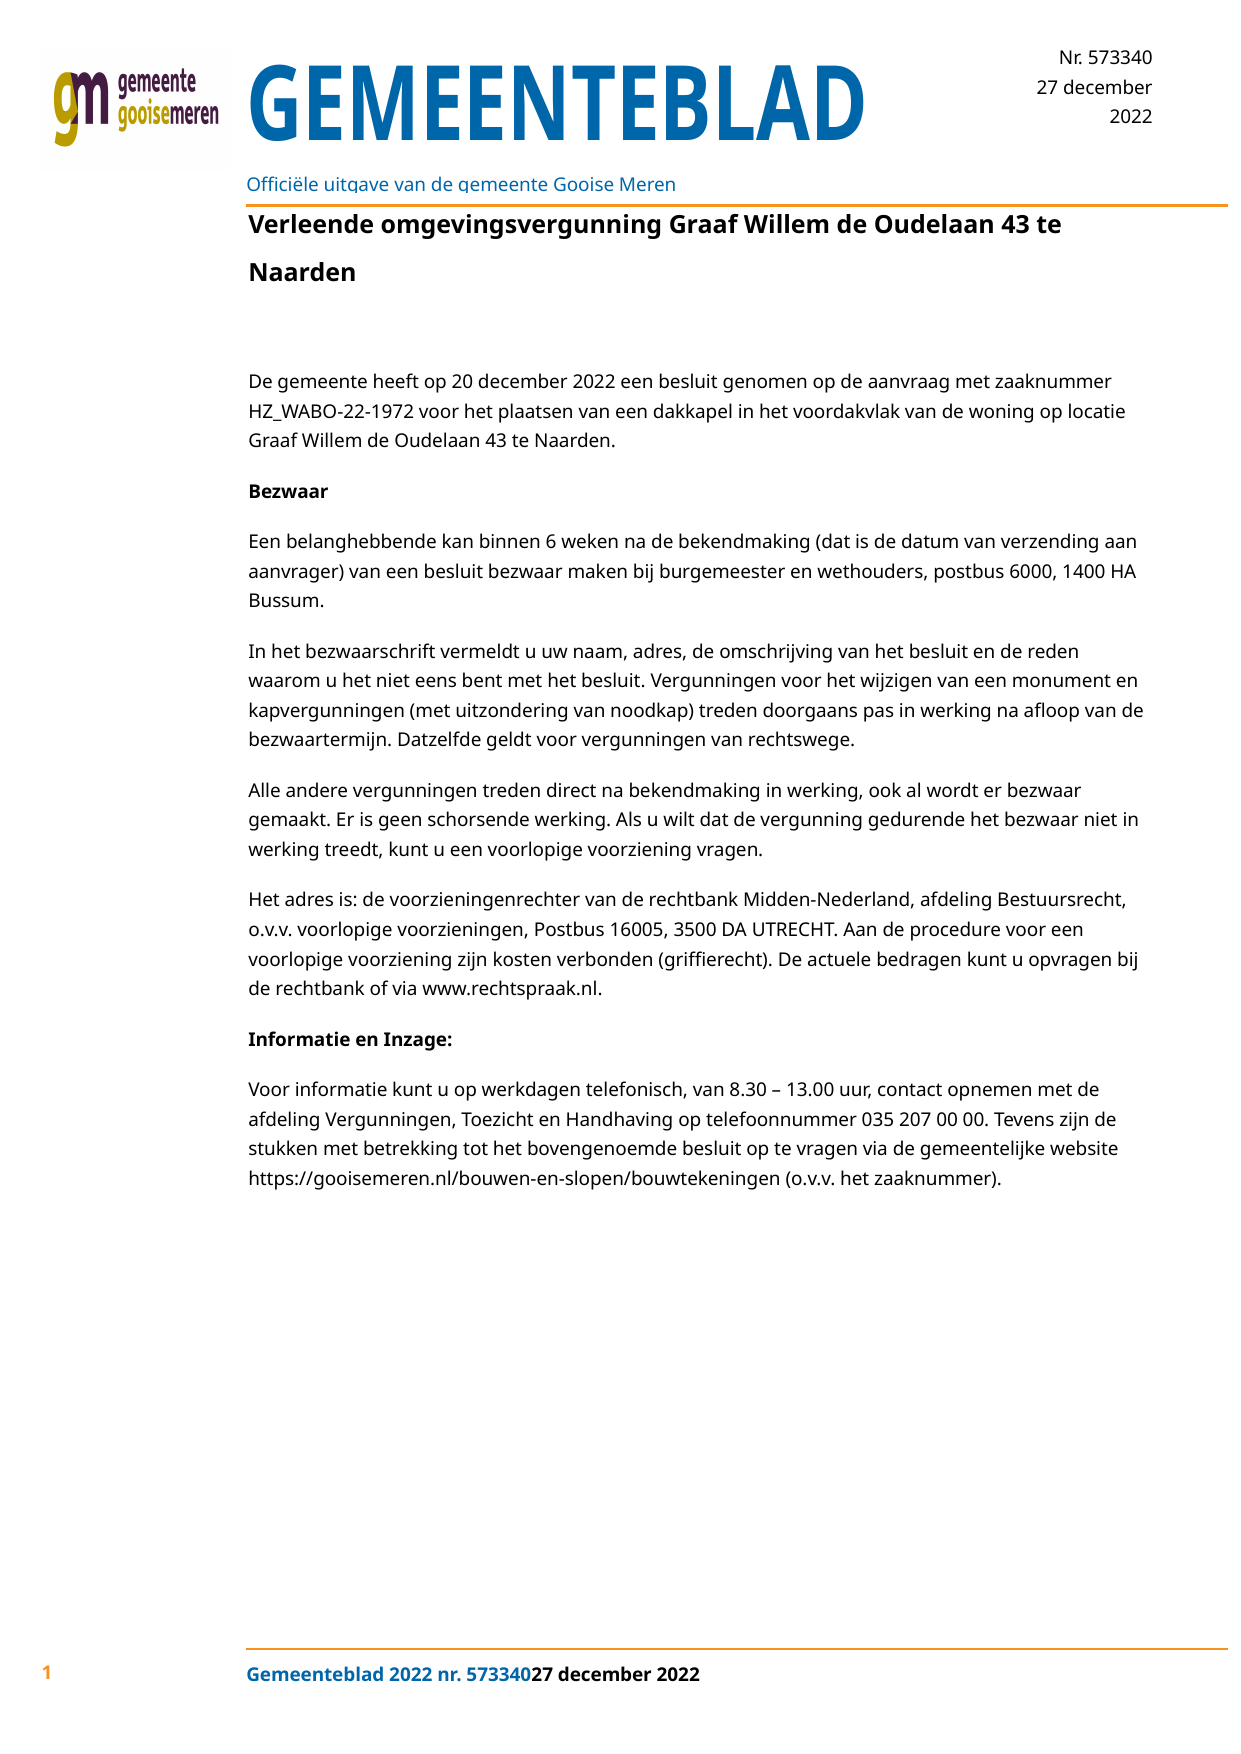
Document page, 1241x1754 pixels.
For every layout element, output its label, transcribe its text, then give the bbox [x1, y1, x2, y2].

text In het bezwaarschrift vermeldt u uw naam, adres, de omschrijving van het besluit en de reden waarom u het niet eens bent met het besluit. Vergunningen voor het wijzigen van een monument en kapvergunningen (met uitzondering van noodkap) treden doorgaans pas in werking na afloop van de bezwaartermijn. Datzelfde geldt voor vergunningen van rechtswege. [248, 638, 1152, 752]
text Een belanghebbende kan binnen 6 weken na de bekendmaking (dat is de datum van verzending aan aanvrager) van een besluit bezwaar maken bij burgemeester en wethouders, postbus 6000, 1400 HA Bussum. [248, 528, 1152, 613]
text Alle andere vergunningen treden direct na bekendmaking in werking, ook al wordt er bezwaar gemaakt. Er is geen schorsende werking. Als u wilt dat de vergunning gedurende het bezwaar niet in werking treedt, kunt u een voorlopige voorziening vragen. [248, 777, 1152, 862]
text Bezwaar [248, 478, 1152, 504]
text Informatie en Inzage: [248, 1026, 1152, 1052]
text De gemeente heeft op 20 december 2022 een besluit genomen op de aanvraag met zaaknummer HZ_WABO-22-1972 voor het plaatsen van een dakkapel in het voordakvlak van de woning op locatie Graaf Willem de Oudelaan 43 te Naarden. [248, 368, 1152, 453]
picture [41, 47, 231, 172]
text Voor informatie kunt u op werkdagen telefonisch, van 8.30 – 13.00 uur, contact opnemen met de afdeling Vergunningen, Toezicht en Handhaving op telefoonnummer 035 207 00 00. Tevens zijn de stukken met betrekking tot het bovengenoemde besluit op te vragen via de gemeentelijke website https://gooisemeren.nl/bouwen-en-slopen/bouwtekeningen (o.v.v. het zaaknummer). [248, 1076, 1152, 1191]
text Het adres is: de voorzieningenrechter van de rechtbank Midden-Nederland, afdeling Bestuursrecht, o.v.v. voorlopige voorzieningen, Postbus 16005, 3500 DA UTRECHT. Aan de procedure voor een voorlopige voorziening zijn kosten verbonden (griffierecht). De actuele bedragen kunt u opvragen bij de rechtbank of via www.rechtspraak.nl. [248, 887, 1152, 1001]
text Verleende omgevingsvergunning Graaf Willem de Oudelaan 43 te Naarden [248, 207, 1152, 288]
